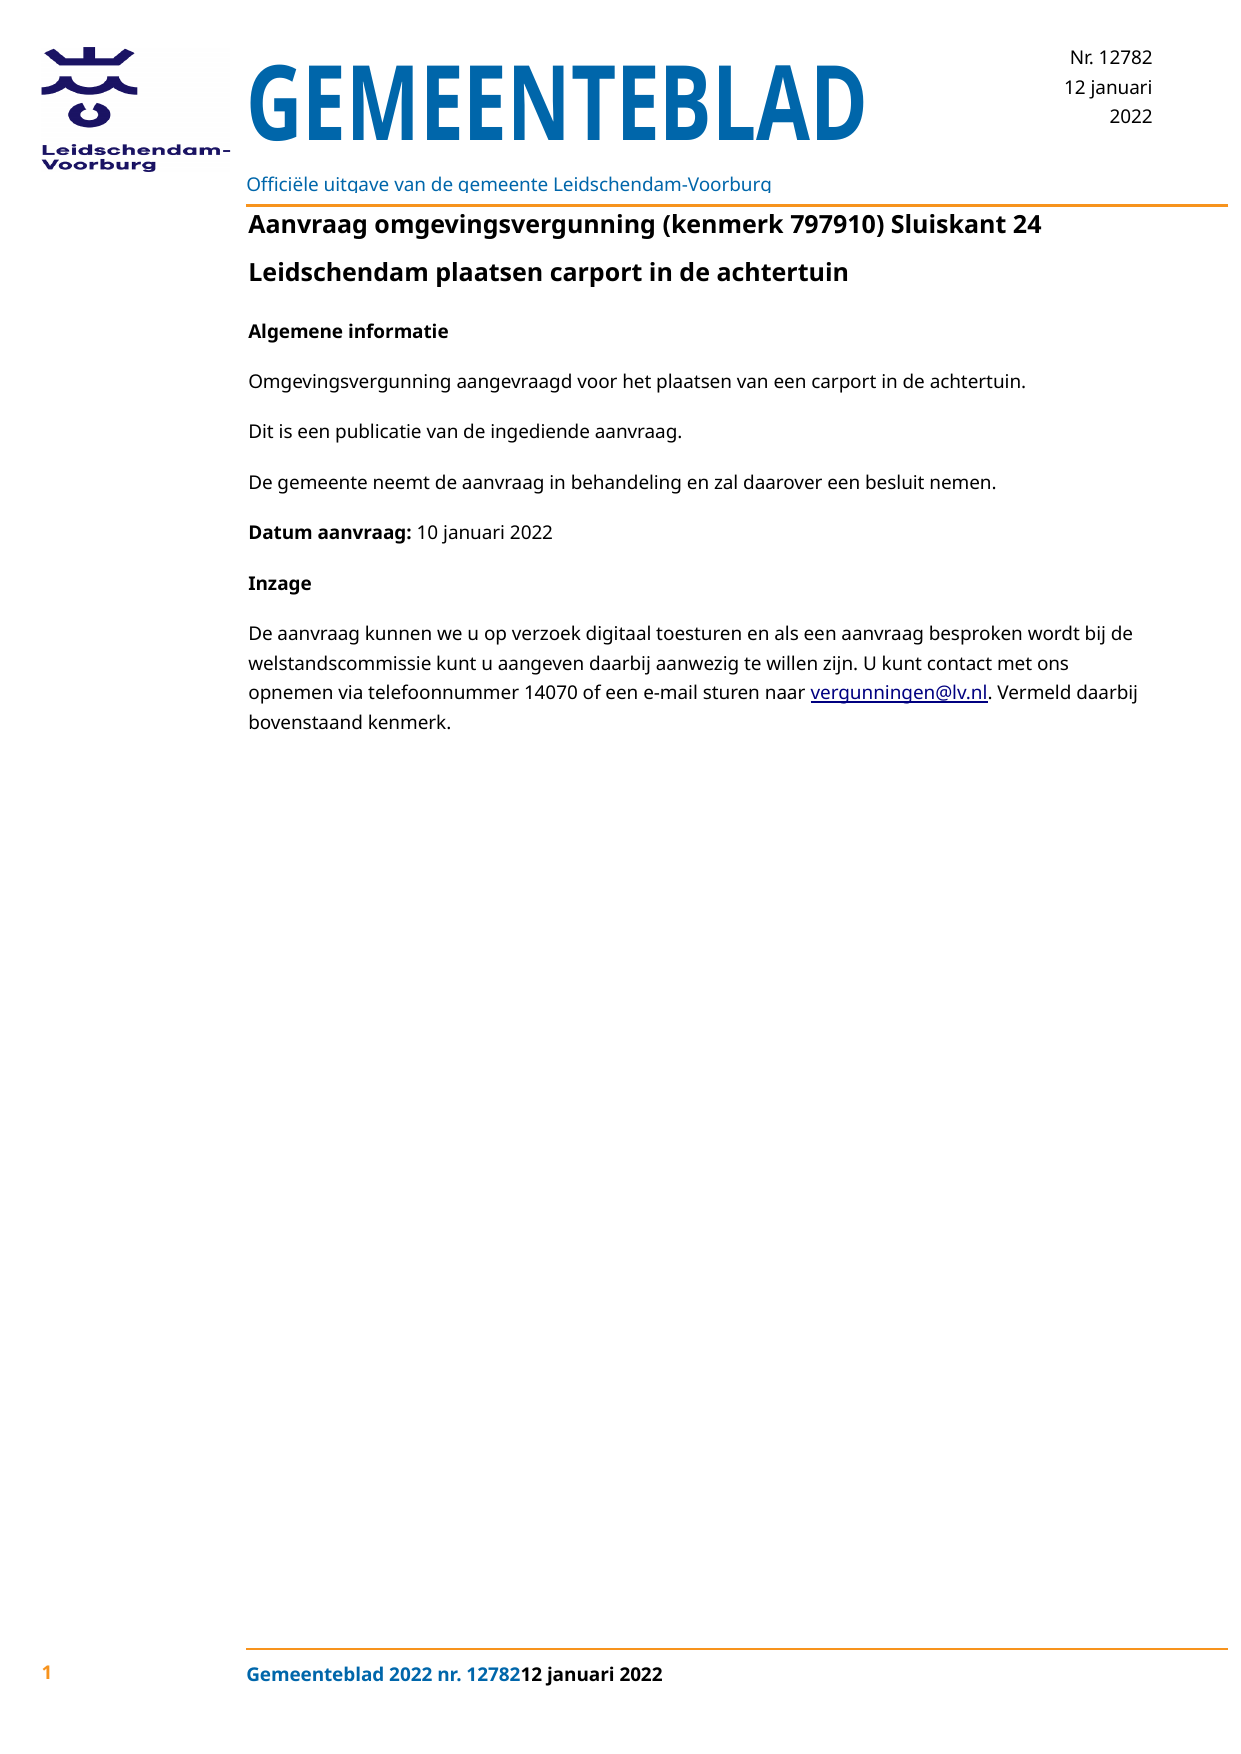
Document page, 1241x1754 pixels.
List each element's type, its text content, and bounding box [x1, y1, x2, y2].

text Inzage [248, 570, 1152, 596]
text De gemeente neemt de aanvraag in behandeling en zal daarover een besluit nemen. [248, 469, 1152, 495]
text De aanvraag kunnen we u op verzoek digitaal toesturen en als een aanvraag besproken wordt bij de welstandscommissie kunt u aangeven daarbij aanwezig te willen zijn. U kunt contact met ons opnemen via telefoonnummer 14070 of een e-mail sturen naar vergunningen@lv.nl. Vermeld daarbij bovenstaand kenmerk. [248, 620, 1152, 735]
text Dit is een publicatie van de ingediende aanvraag. [248, 419, 1152, 444]
text Aanvraag omgevingsvergunning (kenmerk 797910) Sluiskant 24 Leidschendam plaatsen carport in de achtertuin [248, 207, 1152, 288]
picture [41, 47, 231, 172]
text Omgevingsvergunning aangevraagd voor het plaatsen van een carport in de achtertuin. [248, 368, 1152, 394]
text Algemene informatie [248, 318, 1152, 344]
text Datum aanvraag: 10 januari 2022 [248, 519, 1152, 545]
